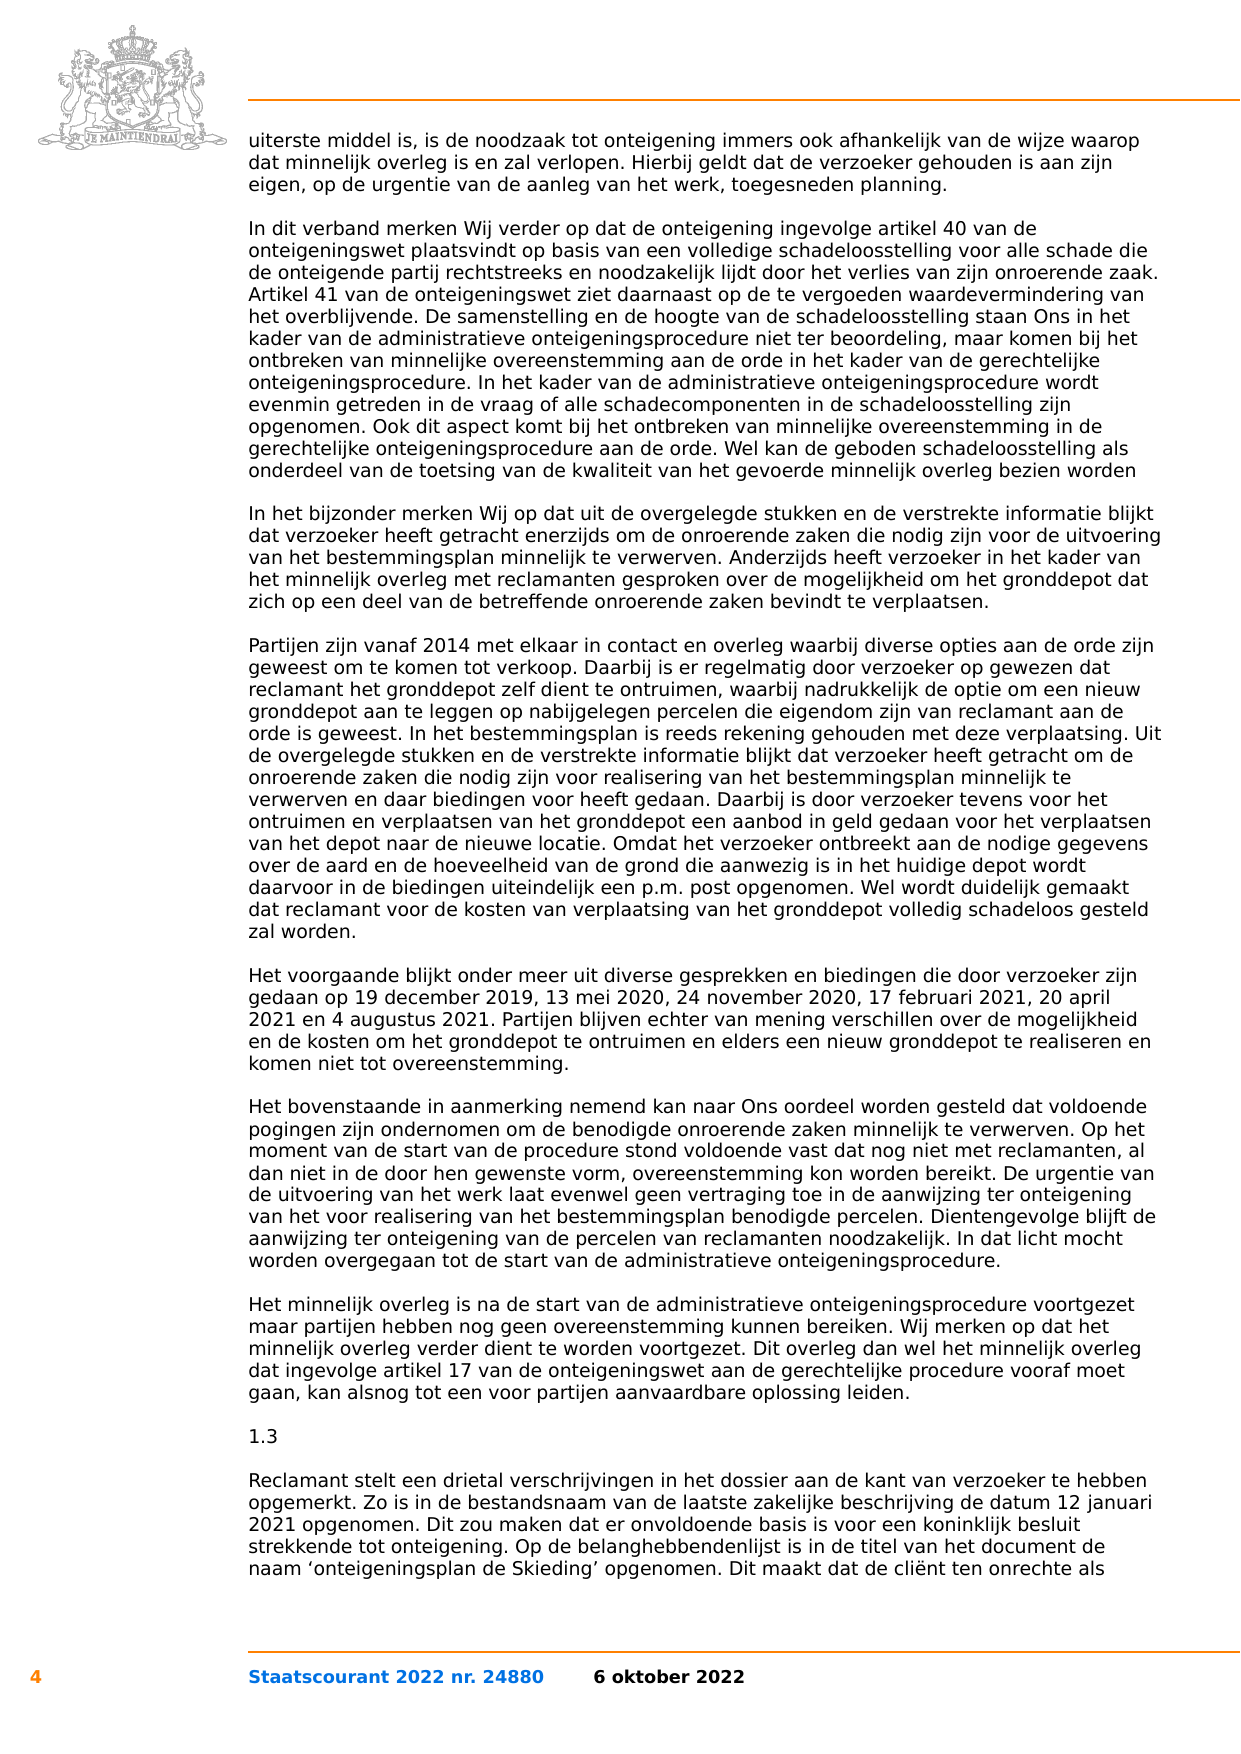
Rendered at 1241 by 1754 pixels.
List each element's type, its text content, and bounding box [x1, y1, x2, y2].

text Het bovenstaande in aanmerking nemend kan naar Ons oordeel worden gesteld dat voldoende pogingen zijn ondernomen om de benodigde onroerende zaken minnelijk te verwerven. Op het moment van de start van de procedure stond voldoende vast dat nog niet met reclamanten, al dan niet in de door hen gewenste vorm, overeenstemming kon worden bereikt. De urgentie van de uitvoering van het werk laat evenwel geen vertraging toe in de aanwijzing ter onteigening van het voor realisering van het bestemmingsplan benodigde percelen. Dientengevolge blijft de aanwijzing ter onteigening van de percelen van reclamanten noodzakelijk. In dat licht mocht worden overgegaan tot de start van de administratieve onteigeningsprocedure. [248, 1096, 1163, 1272]
text Het minnelijk overleg is na de start van de administratieve onteigeningsprocedure voortgezet maar partijen hebben nog geen overeenstemming kunnen bereiken. Wij merken op dat het minnelijk overleg verder dient te worden voortgezet. Dit overleg dan wel het minnelijk overleg dat ingevolge artikel 17 van de onteigeningswet aan de gerechtelijke procedure vooraf moet gaan, kan alsnog tot een voor partijen aanvaardbare oplossing leiden. [248, 1294, 1163, 1404]
text Partijen zijn vanaf 2014 met elkaar in contact en overleg waarbij diverse opties aan de orde zijn geweest om te komen tot verkoop. Daarbij is er regelmatig door verzoeker op gewezen dat reclamant het gronddepot zelf dient te ontruimen, waarbij nadrukkelijk de optie om een nieuw gronddepot aan te leggen op nabijgelegen percelen die eigendom zijn van reclamant aan de orde is geweest. In het bestemmingsplan is reeds rekening gehouden met deze verplaatsing. Uit de overgelegde stukken en de verstrekte informatie blijkt dat verzoeker heeft getracht om de onroerende zaken die nodig zijn voor realisering van het bestemmingsplan minnelijk te verwerven en daar biedingen voor heeft gedaan. Daarbij is door verzoeker tevens voor het ontruimen en verplaatsen van het gronddepot een aanbod in geld gedaan voor het verplaatsen van het depot naar de nieuwe locatie. Omdat het verzoeker ontbreekt aan de nodige gegevens over de aard en de hoeveelheid van de grond die aanwezig is in het huidige depot wordt daarvoor in de biedingen uiteindelijk een p.m. post opgenomen. Wel wordt duidelijk gemaakt dat reclamant voor de kosten van verplaatsing van het gronddepot volledig schadeloos gesteld zal worden. [248, 635, 1163, 943]
text In dit verband merken Wij verder op dat de onteigening ingevolge artikel 40 van de onteigeningswet plaatsvindt op basis van een volledige schadeloosstelling voor alle schade die de onteigende partij rechtstreeks en noodzakelijk lijdt door het verlies van zijn onroerende zaak. Artikel 41 van de onteigeningswet ziet daarnaast op de te vergoeden waardevermindering van het overblijvende. De samenstelling en de hoogte van de schadeloosstelling staan Ons in het kader van de administratieve onteigeningsprocedure niet ter beoordeling, maar komen bij het ontbreken van minnelijke overeenstemming aan de orde in het kader van de gerechtelijke onteigeningsprocedure. In het kader van de administratieve onteigeningsprocedure wordt evenmin getreden in de vraag of alle schadecomponenten in de schadeloosstelling zijn opgenomen. Ook dit aspect komt bij het ontbreken van minnelijke overeenstemming in de gerechtelijke onteigeningsprocedure aan de orde. Wel kan de geboden schadeloosstelling als onderdeel van de toetsing van de kwaliteit van het gevoerde minnelijk overleg bezien worden [248, 218, 1163, 481]
text 1.3 [248, 1426, 1163, 1448]
text Het voorgaande blijkt onder meer uit diverse gesprekken en biedingen die door verzoeker zijn gedaan op 19 december 2019, 13 mei 2020, 24 november 2020, 17 februari 2021, 20 april 2021 en 4 augustus 2021. Partijen blijven echter van mening verschillen over de mogelijkheid en de kosten om het gronddepot te ontruimen en elders een nieuw gronddepot te realiseren en komen niet tot overeenstemming. [248, 965, 1163, 1074]
text uiterste middel is, is de noodzaak tot onteigening immers ook afhankelijk van de wijze waarop dat minnelijk overleg is en zal verlopen. Hierbij geldt dat de verzoeker gehouden is aan zijn eigen, op de urgentie van de aanleg van het werk, toegesneden planning. [248, 130, 1163, 196]
text Reclamant stelt een drietal verschrijvingen in het dossier aan de kant van verzoeker te hebben opgemerkt. Zo is in de bestandsnaam van de laatste zakelijke beschrijving de datum 12 januari 2021 opgenomen. Dit zou maken dat er onvoldoende basis is voor een koninklijk besluit strekkende tot onteigening. Op de belanghebbendenlijst is in de titel van het document de naam ‘onteigeningsplan de Skieding’ opgenomen. Dit maakt dat de cliënt ten onrechte als [248, 1470, 1163, 1580]
picture [38, 25, 227, 150]
text In het bijzonder merken Wij op dat uit de overgelegde stukken en de verstrekte informatie blijkt dat verzoeker heeft getracht enerzijds om de onroerende zaken die nodig zijn voor de uitvoering van het bestemmingsplan minnelijk te verwerven. Anderzijds heeft verzoeker in het kader van het minnelijk overleg met reclamanten gesproken over de mogelijkheid om het gronddepot dat zich op een deel van de betreffende onroerende zaken bevindt te verplaatsen. [248, 503, 1163, 613]
